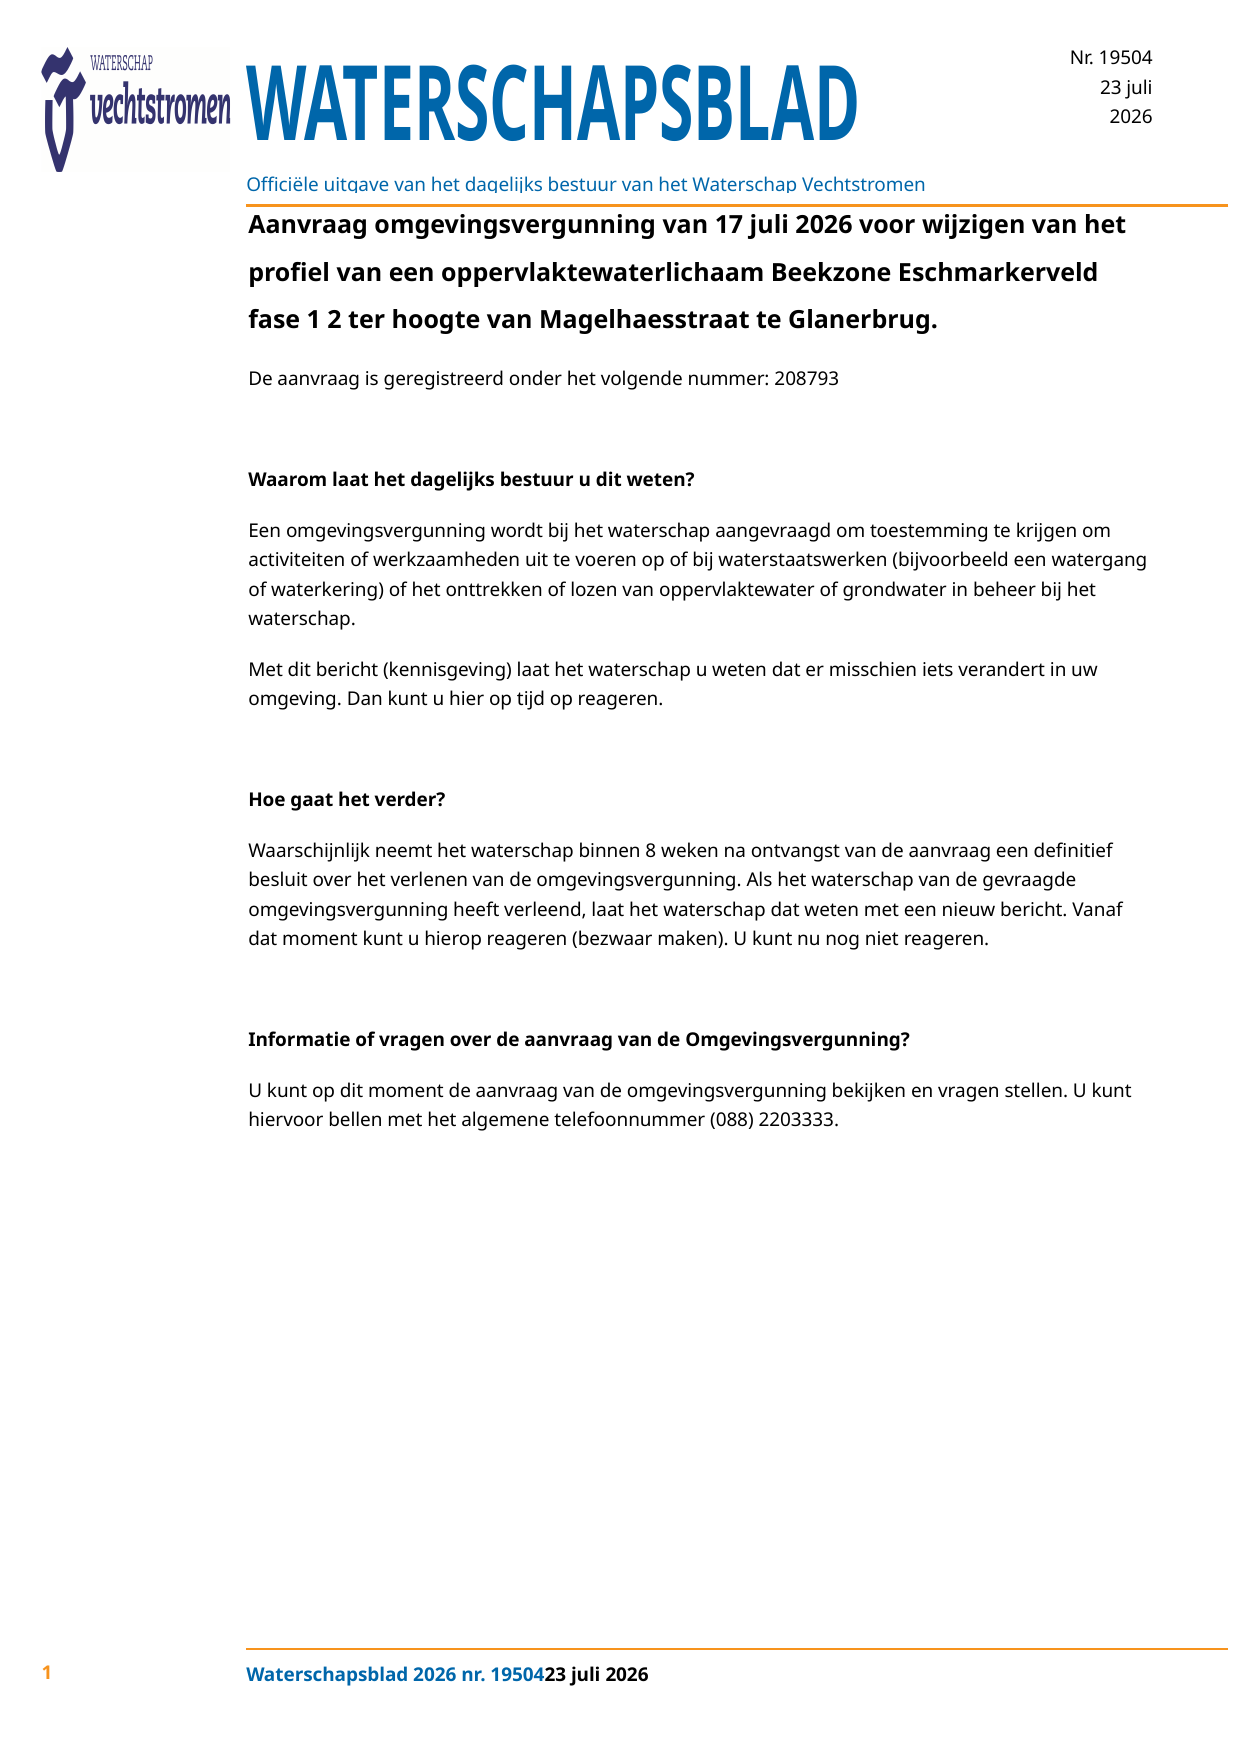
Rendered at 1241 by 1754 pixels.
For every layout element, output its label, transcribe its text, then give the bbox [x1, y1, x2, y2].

text U kunt op dit moment de aanvraag van de omgevingsvergunning bekijken en vragen stellen. U kunt hiervoor bellen met het algemene telefoonnummer (088) 2203333. [248, 1077, 1152, 1132]
text Met dit bericht (kennisgeving) laat het waterschap u weten dat er misschien iets verandert in uw omgeving. Dan kunt u hier op tijd op reageren. [248, 656, 1152, 711]
picture [41, 47, 231, 172]
text Hoe gaat het verder? [248, 786, 1152, 812]
text Een omgevingsvergunning wordt bij het waterschap aangevraagd om toestemming te krijgen om activiteiten of werkzaamheden uit te voeren op of bij waterstaatswerken (bijvoorbeeld een watergang of waterkering) of het onttrekken of lozen van oppervlaktewater of grondwater in beheer bij het waterschap. [248, 517, 1152, 631]
text Waarom laat het dagelijks bestuur u dit weten? [248, 466, 1152, 492]
text Informatie of vragen over de aanvraag van de Omgevingsvergunning? [248, 1026, 1152, 1052]
text De aanvraag is geregistreerd onder het volgende nummer: 208793 [248, 366, 1152, 391]
text Aanvraag omgevingsvergunning van 17 juli 2026 voor wijzigen van het profiel van een oppervlaktewaterlichaam Beekzone Eschmarkerveld fase 1 2 ter hoogte van Magelhaesstraat te Glanerbrug. [248, 207, 1152, 336]
text Waarschijnlijk neemt het waterschap binnen 8 weken na ontvangst van de aanvraag een definitief besluit over het verlenen van de omgevingsvergunning. Als het waterschap van de gevraagde omgevingsvergunning heeft verleend, laat het waterschap dat weten met een nieuw bericht. Vanaf dat moment kunt u hierop reageren (bezwaar maken). U kunt nu nog niet reageren. [248, 837, 1152, 951]
